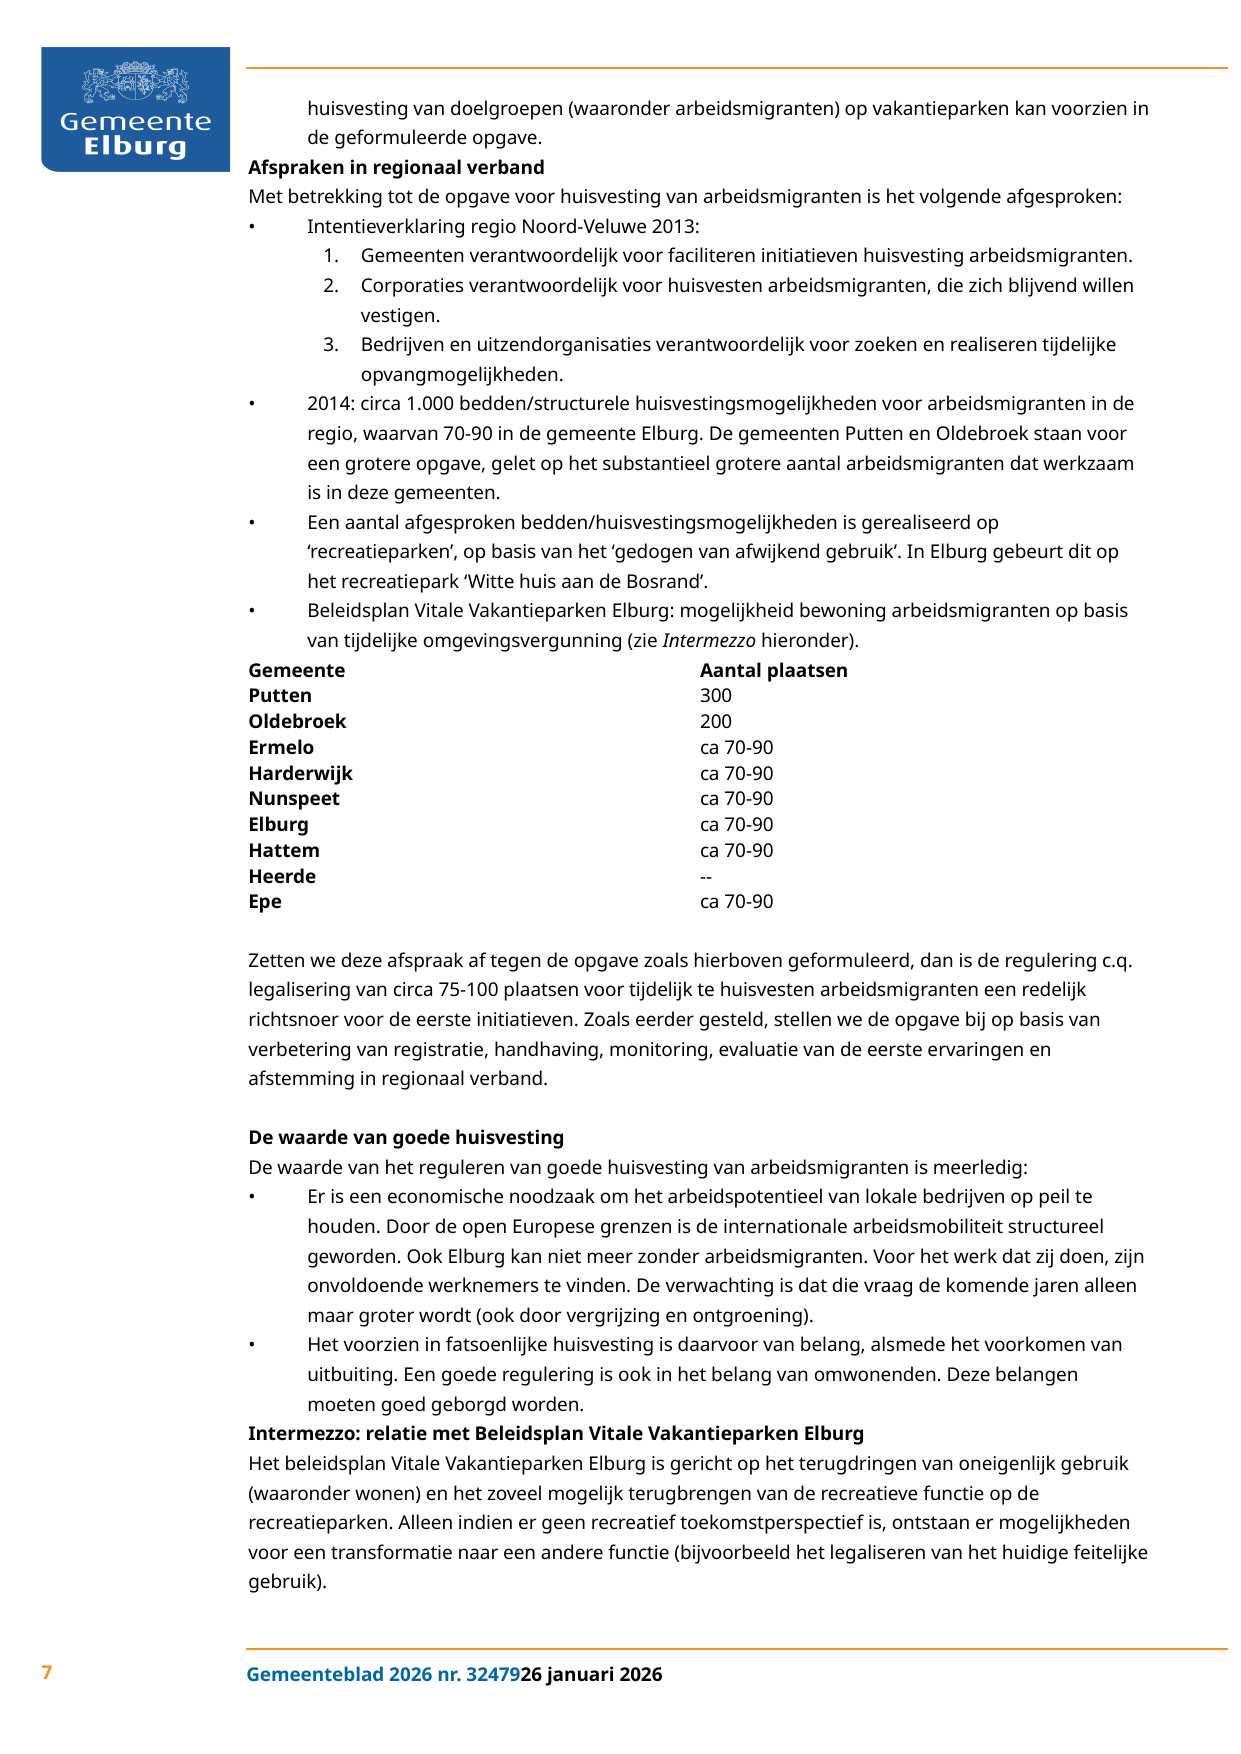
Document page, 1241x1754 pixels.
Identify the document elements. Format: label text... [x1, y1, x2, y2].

table_cell 200 [700, 709, 1152, 734]
list Gemeenten verantwoordelijk voor faciliteren initiatieven huisvesting arbeidsmigranten. [323, 243, 1152, 268]
text Afspraken in regionaal verband [248, 154, 1152, 180]
table_cell -- [700, 863, 1152, 888]
list Er is een economische noodzaak om het arbeidspotentieel van lokale bedrijven op peil te houden. Door de open Europese grenzen is de internationale arbeidsmobiliteit structureel geworden. Ook Elburg kan niet meer zonder arbeidsmigranten. Voor het werk dat zij doen, zijn onvoldoende werknemers te vinden. De verwachting is dat die vraag de komende jaren alleen maar groter wordt (ook door vergrijzing en ontgroening). [248, 1184, 1152, 1328]
table_header Gemeente [248, 657, 700, 683]
table_cell Harderwijk [248, 760, 700, 786]
table_cell ca 70-90 [700, 734, 1152, 760]
table_cell Heerde [248, 863, 700, 888]
list Beleidsplan Vitale Vakantieparken Elburg: mogelijkheid bewoning arbeidsmigranten op basis van tijdelijke omgevingsvergunning (zie Intermezzo hieronder). [248, 598, 1152, 653]
text De waarde van goede huisvesting [248, 1124, 1152, 1150]
table_cell Putten [248, 683, 700, 708]
text De waarde van het reguleren van goede huisvesting van arbeidsmigranten is meerledig: [248, 1154, 1152, 1180]
table_cell ca 70-90 [700, 786, 1152, 811]
table_cell ca 70-90 [700, 811, 1152, 837]
table_cell Epe [248, 889, 700, 914]
list Intentieverklaring regio Noord-Veluwe 2013: [248, 213, 1152, 239]
list 2014: circa 1.000 bedden/structurele huisvestingsmogelijkheden voor arbeidsmigranten in de regio, waarvan 70-90 in de gemeente Elburg. De gemeenten Putten en Oldebroek staan voor een grotere opgave, gelet op het substantieel grotere aantal arbeidsmigranten dat werkzaam is in deze gemeenten. [248, 391, 1152, 505]
list Corporaties verantwoordelijk voor huisvesten arbeidsmigranten, die zich blijvend willen vestigen. [323, 272, 1152, 328]
table_cell Elburg [248, 811, 700, 837]
list Het voorzien in fatsoenlijke huisvesting is daarvoor van belang, alsmede het voorkomen van uitbuiting. Een goede regulering is ook in het belang van omwonenden. Deze belangen moeten goed geborgd worden. [248, 1332, 1152, 1417]
table_cell ca 70-90 [700, 837, 1152, 863]
table_cell Nunspeet [248, 786, 700, 811]
table_cell ca 70-90 [700, 889, 1152, 914]
list huisvesting van doelgroepen (waaronder arbeidsmigranten) op vakantieparken kan voorzien in de geformuleerde opgave. [248, 95, 1152, 150]
text Met betrekking tot de opgave voor huisvesting van arbeidsmigranten is het volgende afgesproken: [248, 183, 1152, 209]
list Bedrijven en uitzendorganisaties verantwoordelijk voor zoeken en realiseren tijdelijke opvangmogelijkheden. [323, 331, 1152, 387]
list Een aantal afgesproken bedden/huisvestingsmogelijkheden is gerealiseerd op ‘recreatieparken’, op basis van het ‘gedogen van afwijkend gebruik’. In Elburg gebeurt dit op het recreatiepark ‘Witte huis aan de Bosrand’. [248, 509, 1152, 594]
picture [41, 47, 231, 172]
table_cell Oldebroek [248, 709, 700, 734]
table_header Aantal plaatsen [700, 657, 1152, 683]
table_cell ca 70-90 [700, 760, 1152, 786]
table_cell Ermelo [248, 734, 700, 760]
table_cell Hattem [248, 837, 700, 863]
table_header Intermezzo: relatie met Beleidsplan Vitale Vakantieparken Elburg Het beleidsplan Vitale Vakantieparken Elburg is gericht op het terugdringen van oneigenlijk gebruik (waaronder wonen) en het zoveel mogelijk terugbrengen van de recreatieve functie op de recreatieparken. Alleen indien er geen recreatief toekomstperspectief is, ontstaan er mogelijkheden voor een transformatie naar een andere functie (bijvoorbeeld het legaliseren van het huidige feitelijke gebruik). [248, 1421, 1152, 1594]
text Zetten we deze afspraak af tegen de opgave zoals hierboven geformuleerd, dan is de regulering c.q. legalisering van circa 75-100 plaatsen voor tijdelijk te huisvesten arbeidsmigranten een redelijk richtsnoer voor de eerste initiatieven. Zoals eerder gesteld, stellen we de opgave bij op basis van verbetering van registratie, handhaving, monitoring, evaluatie van de eerste ervaringen en afstemming in regionaal verband. [248, 947, 1152, 1091]
table_cell 300 [700, 683, 1152, 708]
